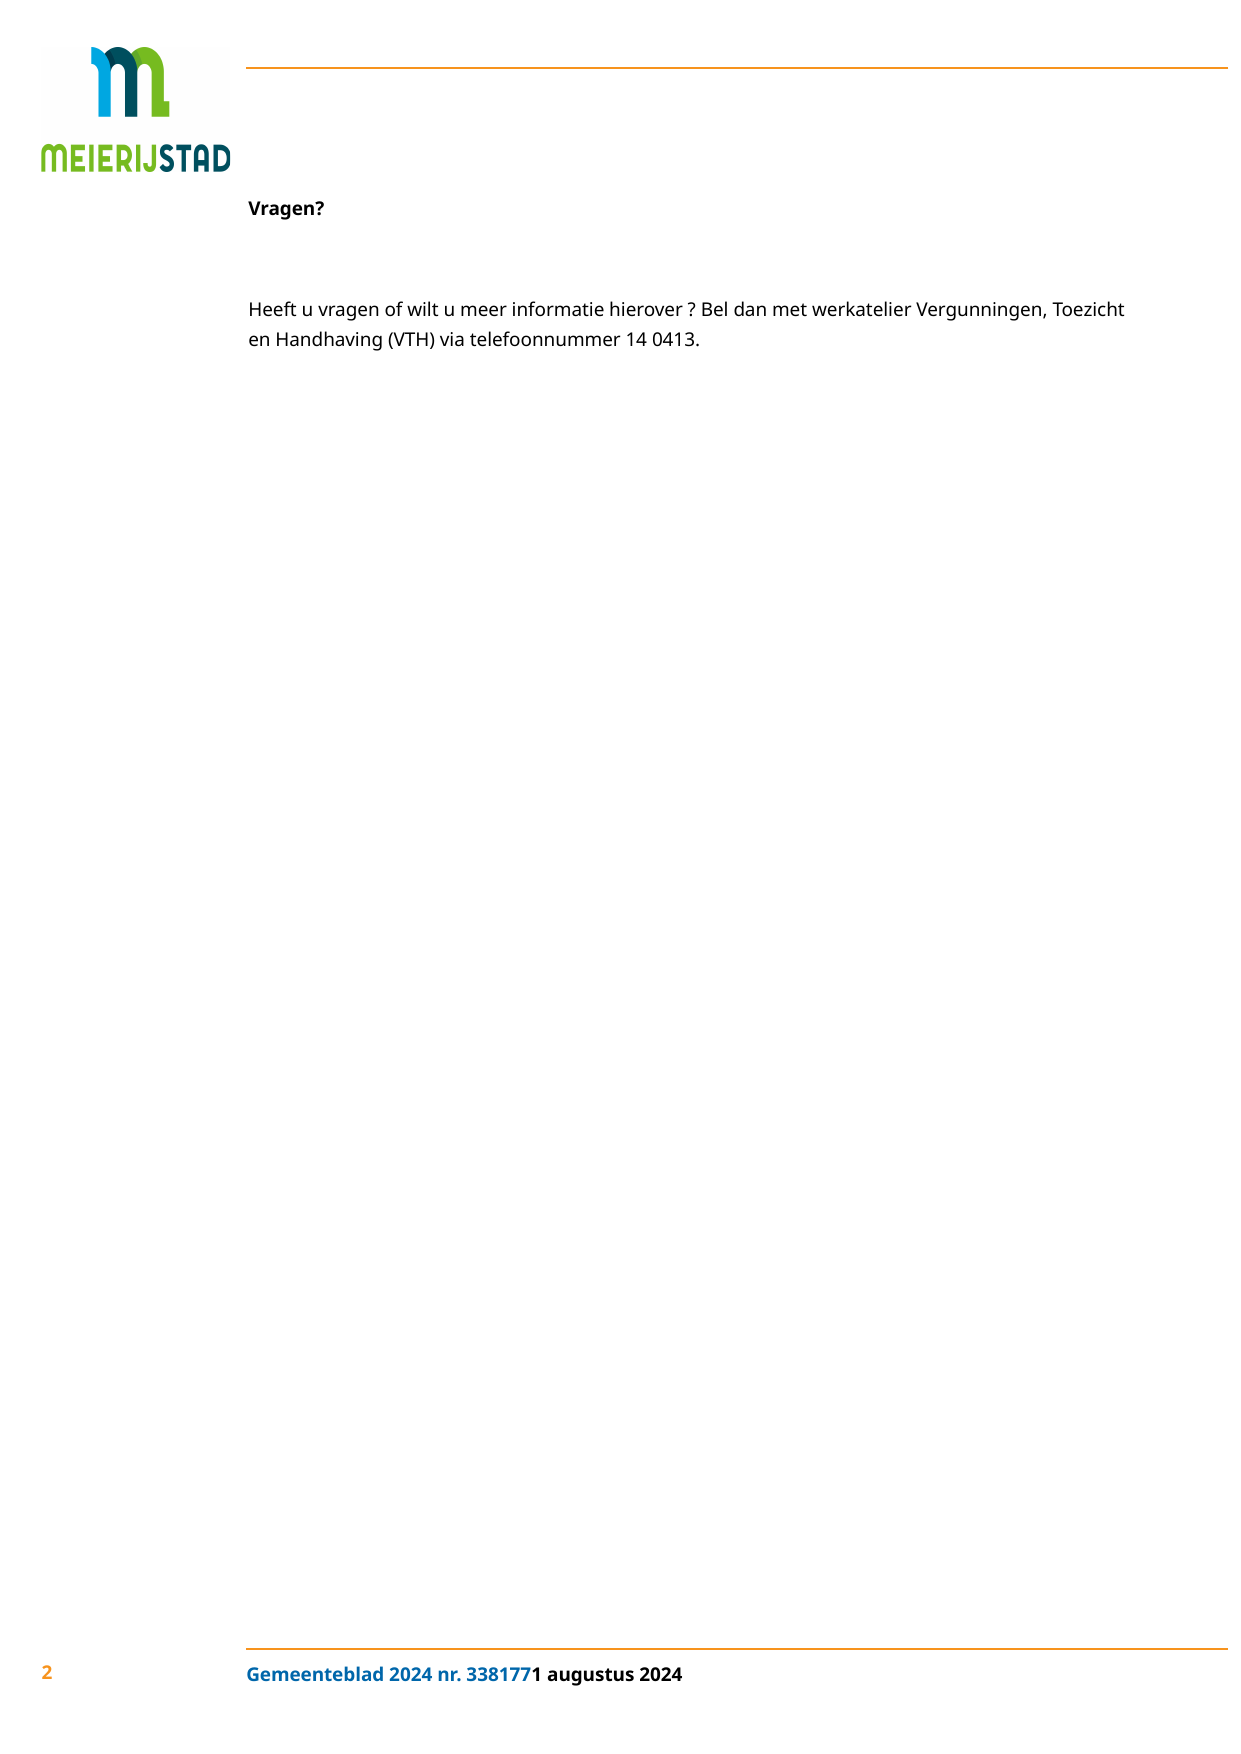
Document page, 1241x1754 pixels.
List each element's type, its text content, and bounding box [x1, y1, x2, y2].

text Vragen? [248, 196, 1152, 221]
text Heeft u vragen of wilt u meer informatie hierover ? Bel dan met werkatelier Vergunningen, Toezicht en Handhaving (VTH) via telefoonnummer 14 0413. [248, 296, 1152, 352]
picture [41, 47, 231, 172]
